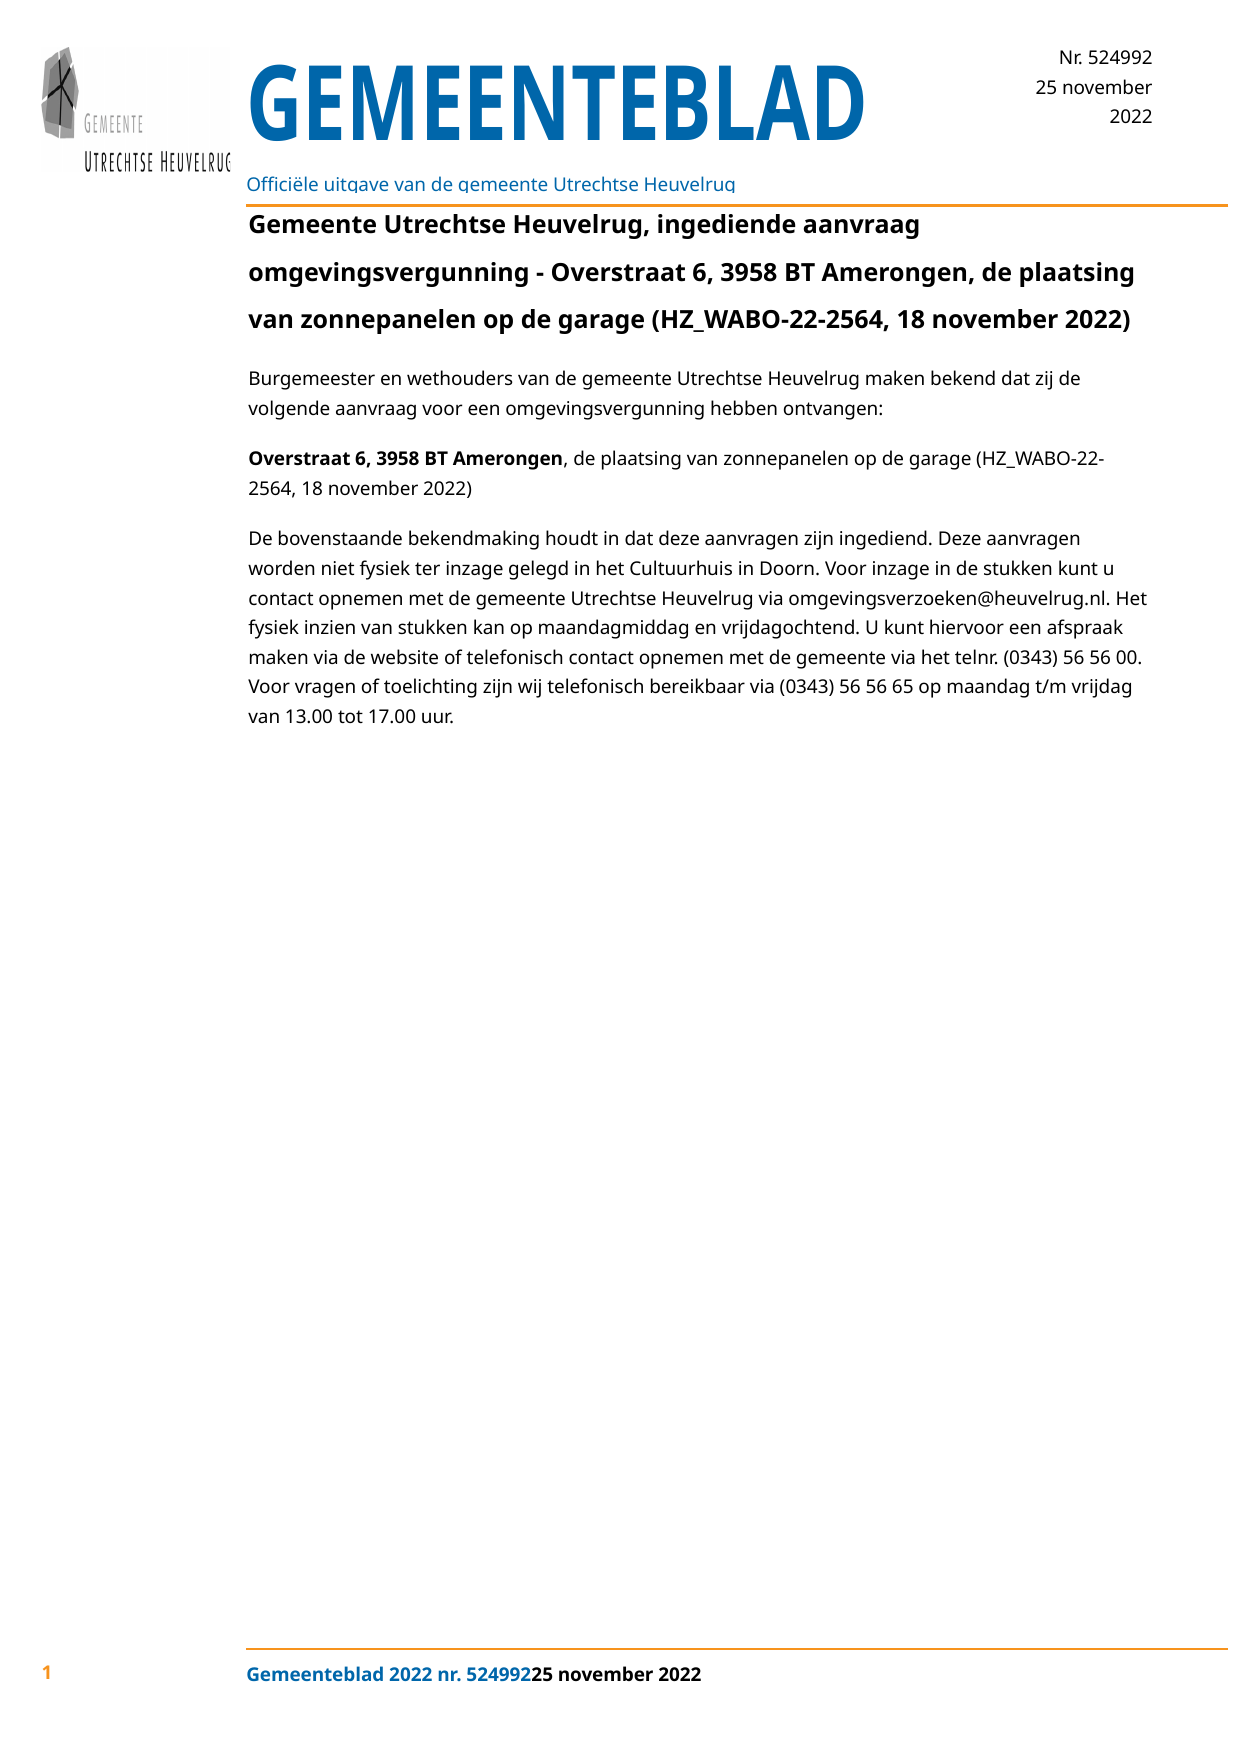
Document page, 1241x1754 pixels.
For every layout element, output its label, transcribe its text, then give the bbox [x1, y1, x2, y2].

text Burgemeester en wethouders van de gemeente Utrechtse Heuvelrug maken bekend dat zij de volgende aanvraag voor een omgevingsvergunning hebben ontvangen: [248, 366, 1152, 421]
text Gemeente Utrechtse Heuvelrug, ingediende aanvraag omgevingsvergunning - Overstraat 6, 3958 BT Amerongen, de plaatsing van zonnepanelen op de garage (HZ_WABO-22-2564, 18 november 2022) [248, 207, 1152, 336]
text Overstraat 6, 3958 BT Amerongen, de plaatsing van zonnepanelen op de garage (HZ_WABO-22-2564, 18 november 2022) [248, 446, 1152, 501]
picture [41, 47, 231, 172]
text De bovenstaande bekendmaking houdt in dat deze aanvragen zijn ingediend. Deze aanvragen worden niet fysiek ter inzage gelegd in het Cultuurhuis in Doorn. Voor inzage in de stukken kunt u contact opnemen met de gemeente Utrechtse Heuvelrug via omgevingsverzoeken@heuvelrug.nl. Het fysiek inzien van stukken kan op maandagmiddag en vrijdagochtend. U kunt hiervoor een afspraak maken via de website of telefonisch contact opnemen met de gemeente via het telnr. (0343) 56 56 00. Voor vragen of toelichting zijn wij telefonisch bereikbaar via (0343) 56 56 65 op maandag t/m vrijdag van 13.00 tot 17.00 uur. [248, 526, 1152, 729]
